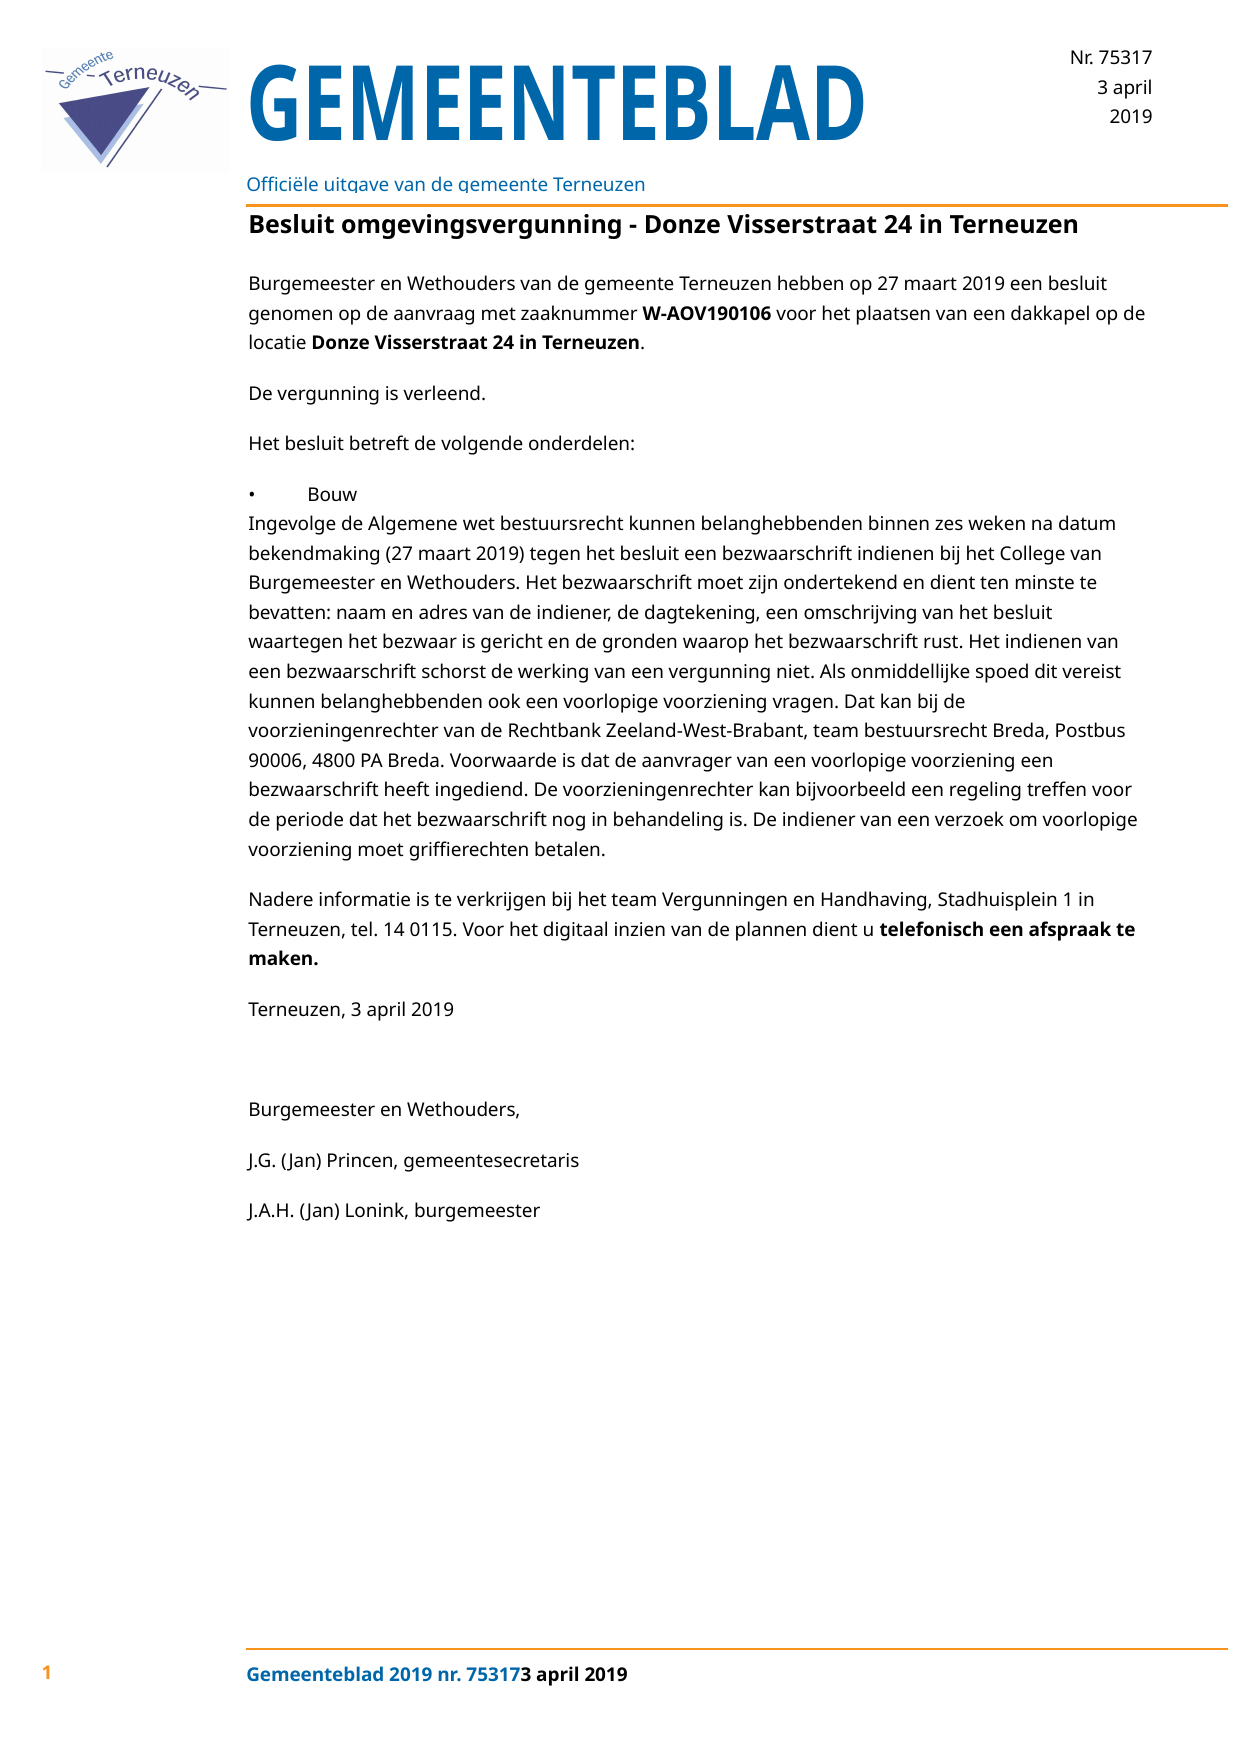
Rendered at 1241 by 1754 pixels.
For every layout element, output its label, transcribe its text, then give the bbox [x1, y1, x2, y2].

text Burgemeester en Wethouders van de gemeente Terneuzen hebben op 27 maart 2019 een besluit genomen op de aanvraag met zaaknummer W-AOV190106 voor het plaatsen van een dakkapel op de locatie Donze Visserstraat 24 in Terneuzen. [248, 270, 1152, 355]
picture [41, 47, 231, 172]
text Terneuzen, 3 april 2019 [248, 996, 1152, 1021]
text Ingevolge de Algemene wet bestuursrecht kunnen belanghebbenden binnen zes weken na datum bekendmaking (27 maart 2019) tegen het besluit een bezwaarschrift indienen bij het College van Burgemeester en Wethouders. Het bezwaarschrift moet zijn ondertekend en dient ten minste te bevatten: naam en adres van de indiener, de dagtekening, een omschrijving van het besluit waartegen het bezwaar is gericht en de gronden waarop het bezwaarschrift rust. Het indienen van een bezwaarschrift schorst de werking van een vergunning niet. Als onmiddellijke spoed dit vereist kunnen belanghebbenden ook een voorlopige voorziening vragen. Dat kan bij de voorzieningenrechter van de Rechtbank Zeeland-West-Brabant, team bestuursrecht Breda, Postbus 90006, 4800 PA Breda. Voorwaarde is dat de aanvrager van een voorlopige voorziening een bezwaarschrift heeft ingediend. De voorzieningenrechter kan bijvoorbeeld een regeling treffen voor de periode dat het bezwaarschrift nog in behandeling is. De indiener van een verzoek om voorlopige voorziening moet griffierechten betalen. [248, 510, 1152, 861]
list Bouw [248, 481, 1152, 506]
text J.A.H. (Jan) Lonink, burgemeester [248, 1197, 1152, 1223]
text Het besluit betreft de volgende onderdelen: [248, 430, 1152, 456]
text Burgemeester en Wethouders, [248, 1097, 1152, 1122]
text J.G. (Jan) Princen, gemeentesecretaris [248, 1147, 1152, 1173]
text Nadere informatie is te verkrijgen bij het team Vergunningen en Handhaving, Stadhuisplein 1 in Terneuzen, tel. 14 0115. Voor het digitaal inzien van de plannen dient u telefonisch een afspraak te maken. [248, 886, 1152, 971]
text De vergunning is verleend. [248, 380, 1152, 406]
text Besluit omgevingsvergunning - Donze Visserstraat 24 in Terneuzen [248, 207, 1152, 241]
